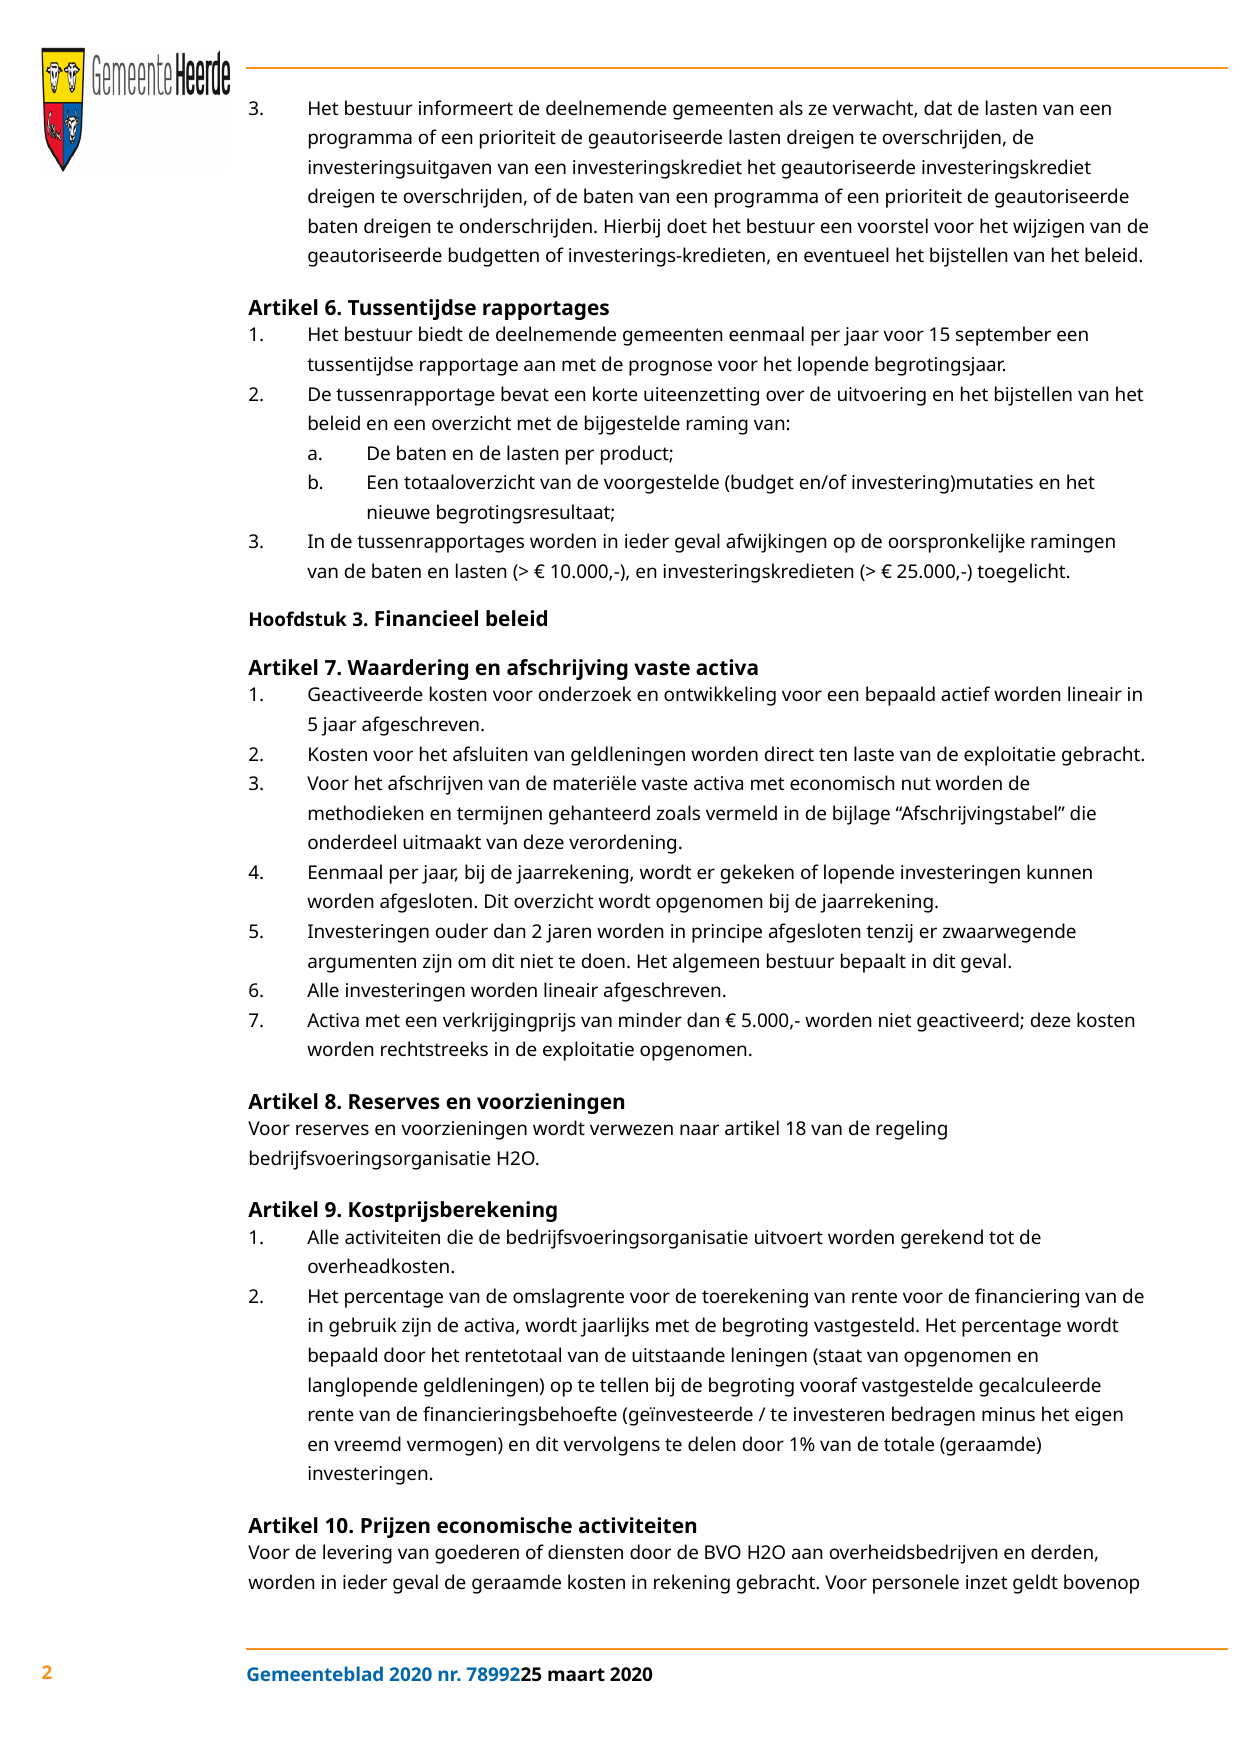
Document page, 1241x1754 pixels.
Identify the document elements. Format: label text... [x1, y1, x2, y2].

list Het bestuur informeert de deelnemende gemeenten als ze verwacht, dat de lasten van een programma of een prioriteit de geautoriseerde lasten dreigen te overschrijden, de investeringsuitgaven van een investeringskrediet het geautoriseerde investeringskrediet dreigen te overschrijden, of de baten van een programma of een prioriteit de geautoriseerde baten dreigen te onderschrijden. Hierbij doet het bestuur een voorstel voor het wijzigen van de geautoriseerde budgetten of investerings-kredieten, en eventueel het bijstellen van het beleid. [248, 95, 1152, 268]
list Investeringen ouder dan 2 jaren worden in principe afgesloten tenzij er zwaarwegende argumenten zijn om dit niet te doen. Het algemeen bestuur bepaalt in dit geval. [248, 918, 1152, 973]
text Artikel 6. Tussentijdse rapportages [248, 293, 1152, 322]
list De baten en de lasten per product; [307, 440, 1152, 466]
list Activa met een verkrijgingprijs van minder dan € 5.000,- worden niet geactiveerd; deze kosten worden rechtstreeks in de exploitatie opgenomen. [248, 1007, 1152, 1062]
picture [41, 47, 231, 172]
list Eenmaal per jaar, bij de jaarrekening, wordt er gekeken of lopende investeringen kunnen worden afgesloten. Dit overzicht wordt opgenomen bij de jaarrekening. [248, 859, 1152, 914]
text Voor de levering van goederen of diensten door de BVO H2O aan overheidsbedrijven en derden, worden in ieder geval de geraamde kosten in rekening gebracht. Voor personele inzet geldt bovenop [248, 1539, 1152, 1595]
list Het percentage van de omslagrente voor de toerekening van rente voor de financiering van de in gebruik zijn de activa, wordt jaarlijks met de begroting vastgesteld. Het percentage wordt bepaald door het rentetotaal van de uitstaande leningen (staat van opgenomen en langlopende geldleningen) op te tellen bij de begroting vooraf vastgestelde gecalculeerde rente van de financieringsbehoefte (geïnvesteerde / te investeren bedragen minus het eigen en vreemd vermogen) en dit vervolgens te delen door 1% van de totale (geraamde) investeringen. [248, 1283, 1152, 1486]
text Artikel 7. Waardering en afschrijving vaste activa [248, 653, 1152, 682]
text Artikel 8. Reserves en voorzieningen [248, 1087, 1152, 1115]
text Voor reserves en voorzieningen wordt verwezen naar artikel 18 van de regeling bedrijfsvoeringsorganisatie H2O. [248, 1115, 1152, 1171]
text Artikel 10. Prijzen economische activiteiten [248, 1511, 1152, 1539]
list Alle investeringen worden lineair afgeschreven. [248, 977, 1152, 1003]
list De tussenrapportage bevat een korte uiteenzetting over de uitvoering en het bijstellen van het beleid en een overzicht met de bijgestelde raming van: [248, 381, 1152, 436]
list Het bestuur biedt de deelnemende gemeenten eenmaal per jaar voor 15 september een tussentijdse rapportage aan met de prognose voor het lopende begrotingsjaar. [248, 322, 1152, 377]
list Voor het afschrijven van de materiële vaste activa met economisch nut worden de methodieken en termijnen gehanteerd zoals vermeld in de bijlage “Afschrijvingstabel” die onderdeel uitmaakt van deze verordening. [248, 770, 1152, 855]
list In de tussenrapportages worden in ieder geval afwijkingen op de oorspronkelijke ramingen van de baten en lasten (> € 10.000,-), en investeringskredieten (> € 25.000,-) toegelicht. [248, 529, 1152, 584]
list Een totaaloverzicht van de voorgestelde (budget en/of investering)mutaties en het nieuwe begrotingsresultaat; [307, 469, 1152, 525]
list Alle activiteiten die de bedrijfsvoeringsorganisatie uitvoert worden gerekend tot de overheadkosten. [248, 1224, 1152, 1279]
text Artikel 9. Kostprijsberekening [248, 1195, 1152, 1224]
text Hoofdstuk 3. Financieel beleid [248, 604, 1152, 632]
list Geactiveerde kosten voor onderzoek en ontwikkeling voor een bepaald actief worden lineair in 5 jaar afgeschreven. [248, 682, 1152, 737]
list Kosten voor het afsluiten van geldleningen worden direct ten laste van de exploitatie gebracht. [248, 741, 1152, 766]
